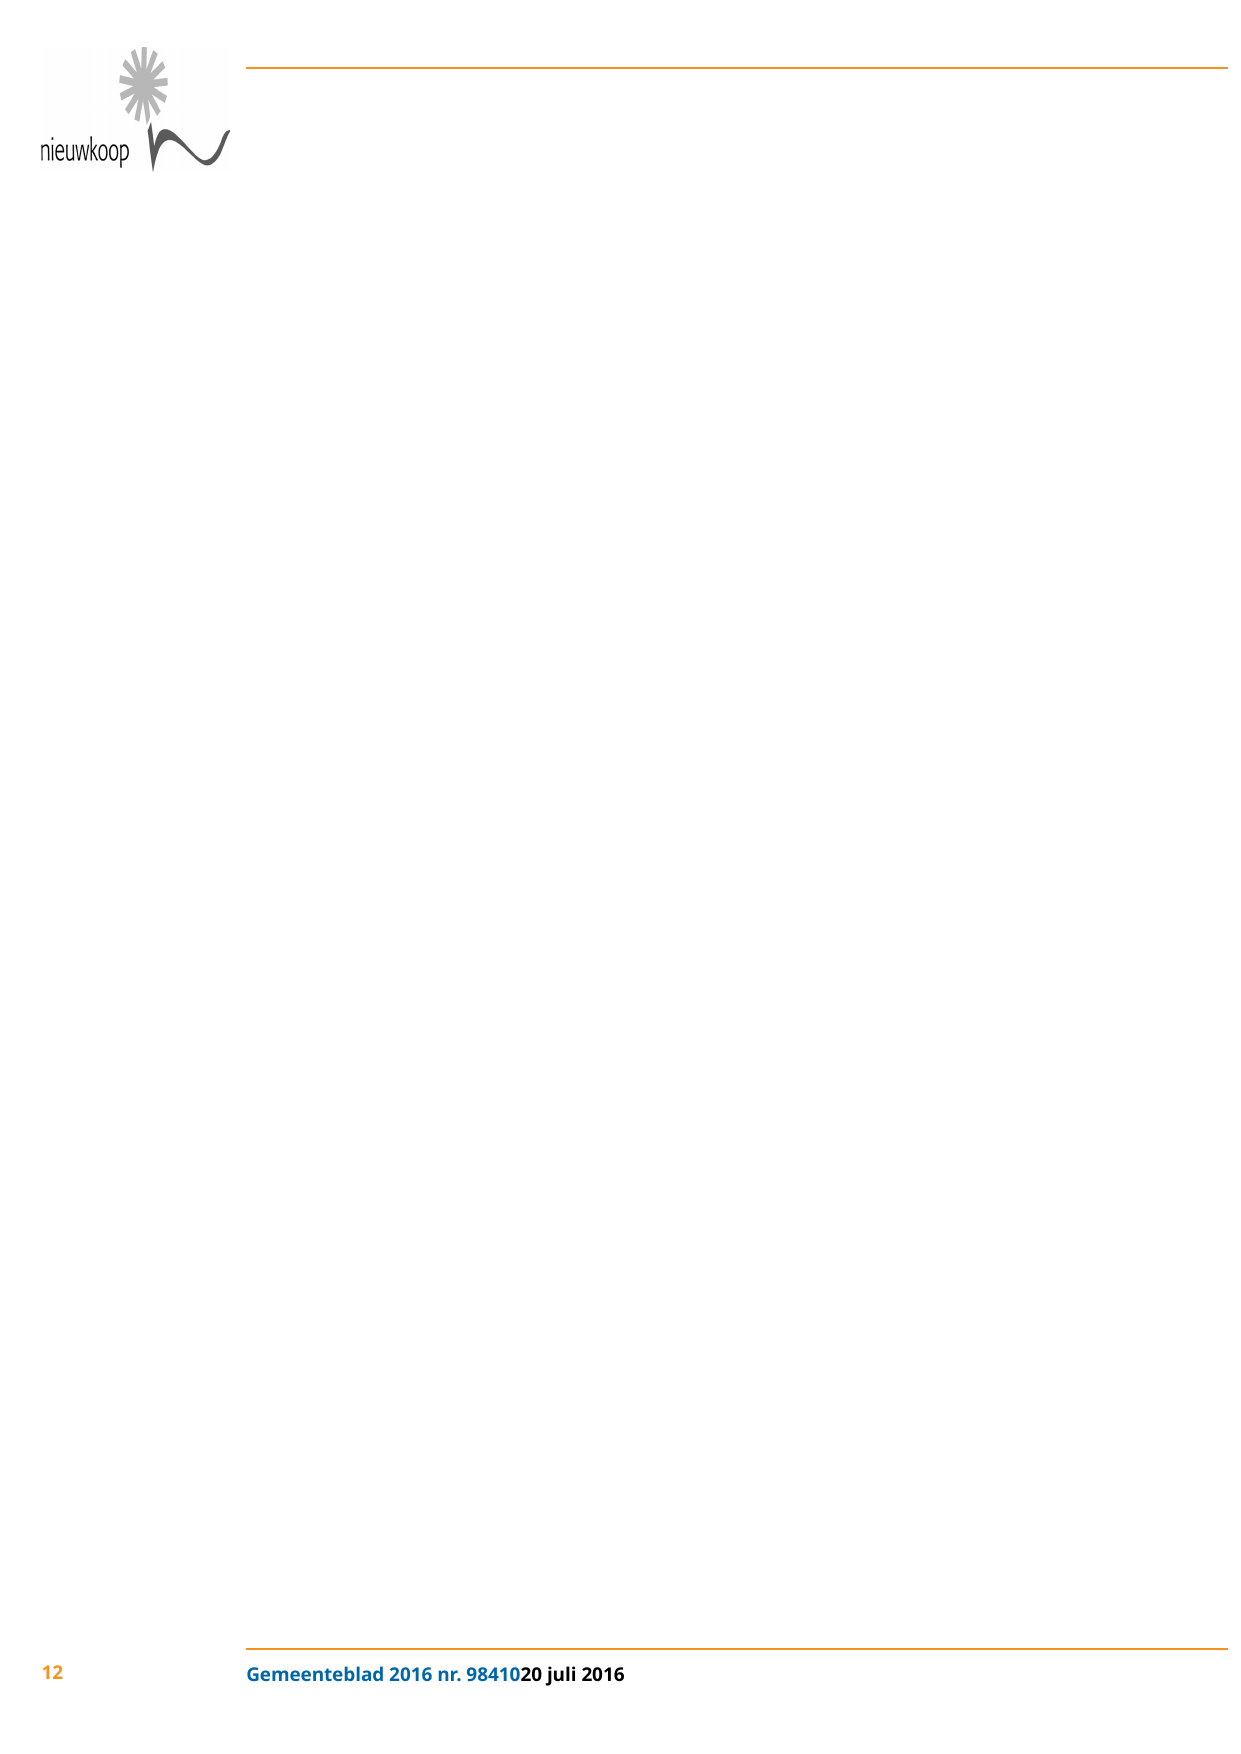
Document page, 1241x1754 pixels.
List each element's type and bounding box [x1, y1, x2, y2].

picture [41, 47, 231, 172]
